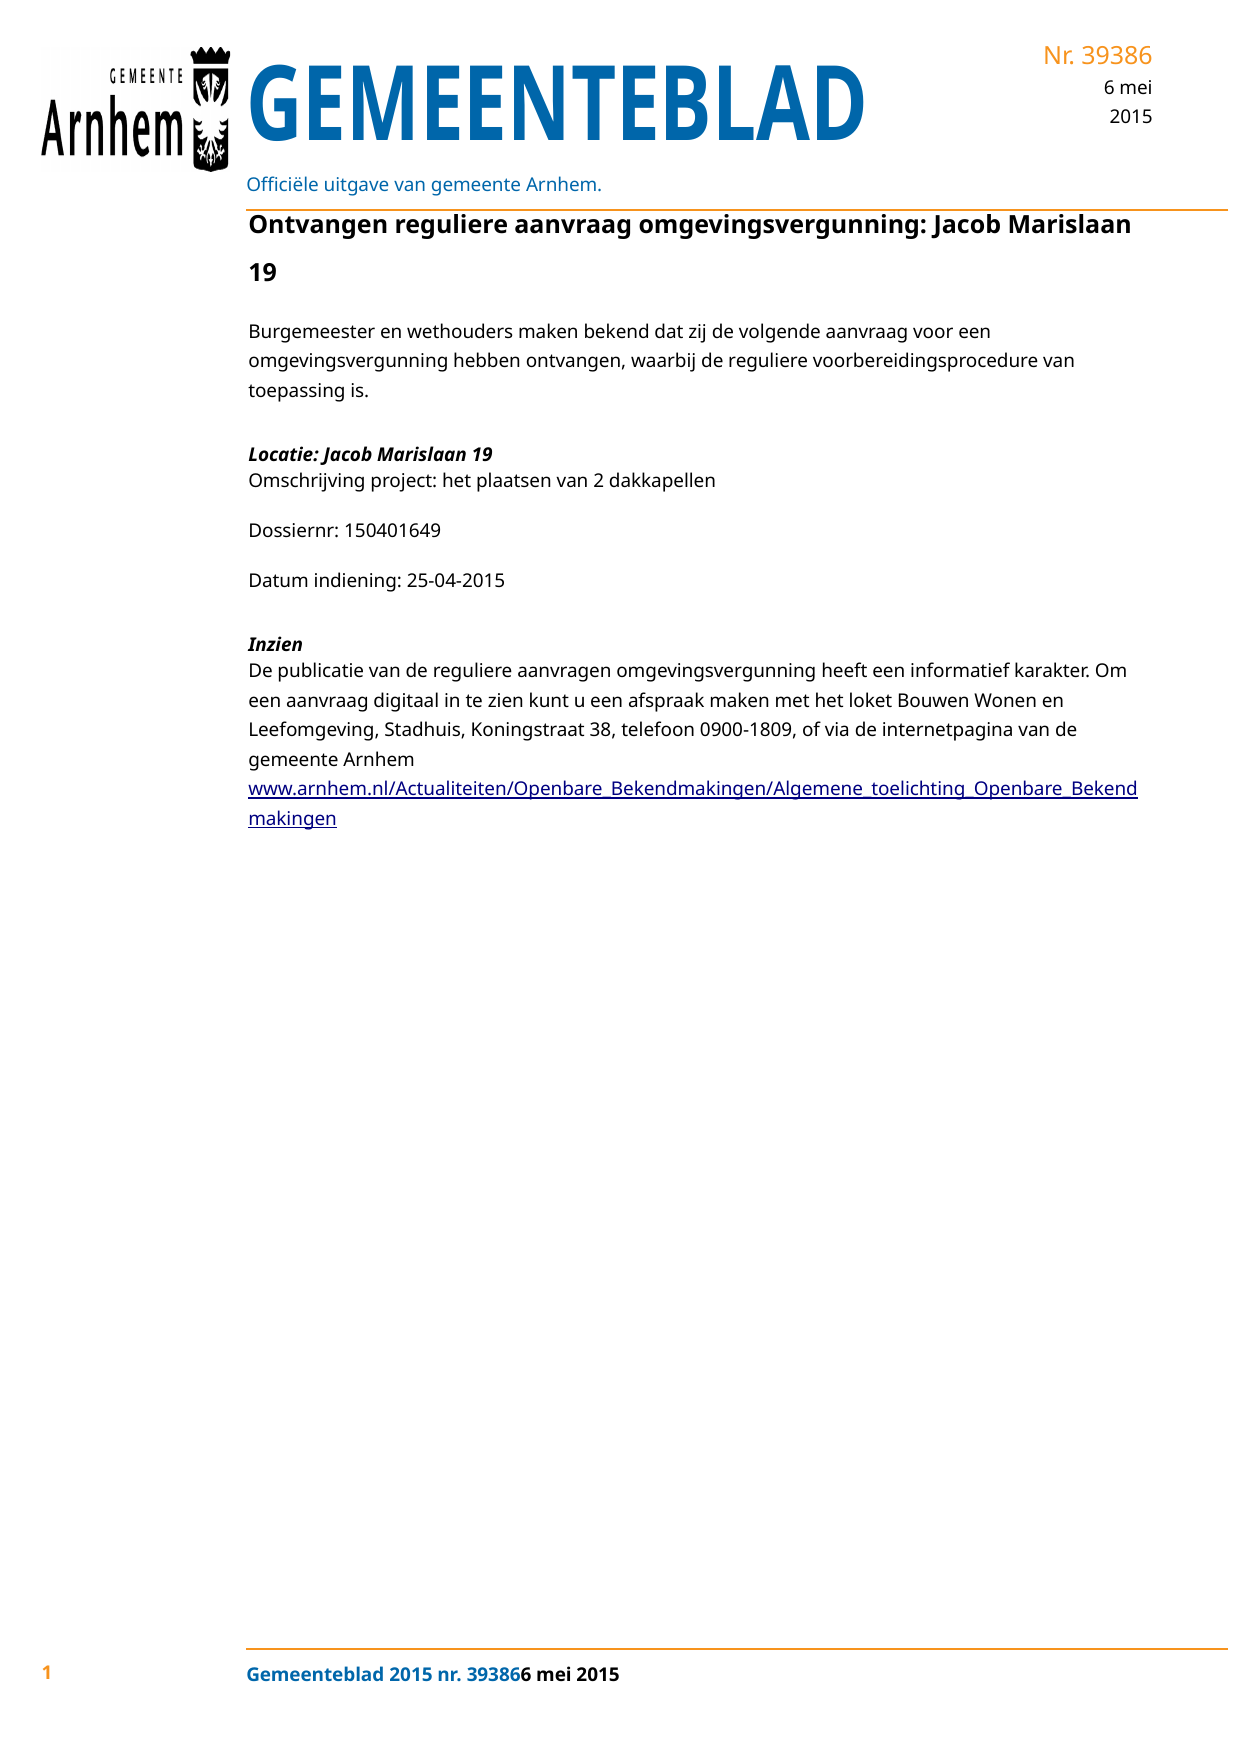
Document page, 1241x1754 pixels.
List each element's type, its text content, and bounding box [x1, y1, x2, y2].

text Locatie: Jacob Marislaan 19 [248, 441, 1152, 467]
text De publicatie van de reguliere aanvragen omgevingsvergunning heeft een informatief karakter. Om een aanvraag digitaal in te zien kunt u een afspraak maken met het loket Bouwen Wonen en Leefomgeving, Stadhuis, Koningstraat 38, telefoon 0900-1809, of via de internetpagina van de gemeente Arnhem www.arnhem.nl/Actualiteiten/Openbare_Bekendmakingen/Algemene_toelichting_Openbare_Bekendmakingen [248, 657, 1152, 831]
text Dossiernr: 150401649 [248, 517, 1152, 543]
text Inzien [248, 632, 1152, 657]
picture [41, 47, 231, 172]
text Burgemeester en wethouders maken bekend dat zij de volgende aanvraag voor een omgevingsvergunning hebben ontvangen, waarbij de reguliere voorbereidingsprocedure van toepassing is. [248, 318, 1152, 403]
text Datum indiening: 25-04-2015 [248, 568, 1152, 593]
text Ontvangen reguliere aanvraag omgevingsvergunning: Jacob Marislaan 19 [248, 211, 1152, 288]
text Omschrijving project: het plaatsen van 2 dakkapellen [248, 467, 1152, 492]
